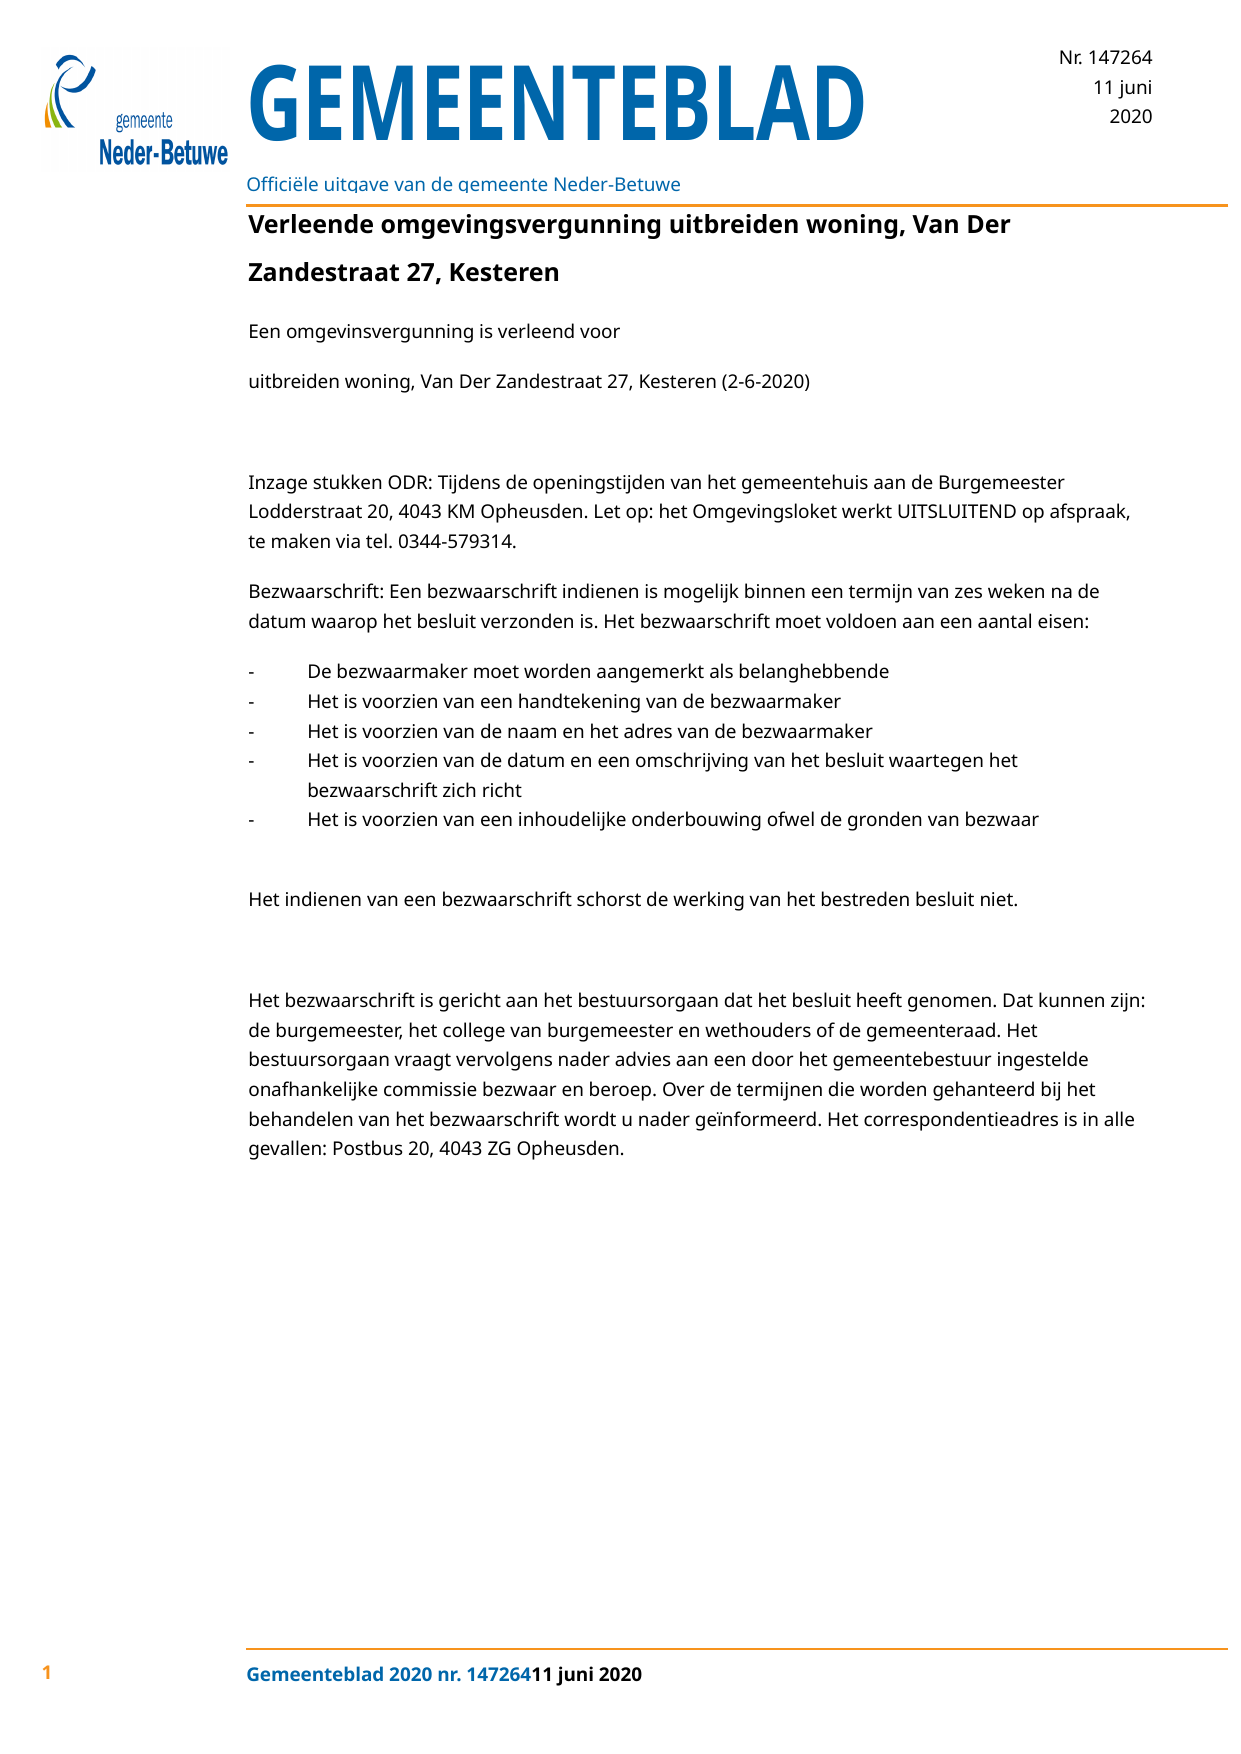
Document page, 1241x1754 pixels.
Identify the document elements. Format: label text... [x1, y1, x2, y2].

picture [41, 47, 231, 172]
list Het is voorzien van een inhoudelijke onderbouwing ofwel de gronden van bezwaar [248, 807, 1152, 832]
text uitbreiden woning, Van Der Zandestraat 27, Kesteren (2-6-2020) [248, 368, 1152, 394]
list Het is voorzien van een handtekening van de bezwaarmaker [248, 688, 1152, 714]
text Het indienen van een bezwaarschrift schorst de werking van het bestreden besluit niet. [248, 887, 1152, 912]
list Het is voorzien van de naam en het adres van de bezwaarmaker [248, 718, 1152, 744]
text Inzage stukken ODR: Tijdens de openingstijden van het gemeentehuis aan de Burgemeester Lodderstraat 20, 4043 KM Opheusden. Let op: het Omgevingsloket werkt UITSLUITEND op afspraak, te maken via tel. 0344-579314. [248, 469, 1152, 554]
text Het bezwaarschrift is gericht aan het bestuursorgaan dat het besluit heeft genomen. Dat kunnen zijn: de burgemeester, het college van burgemeester en wethouders of de gemeenteraad. Het bestuursorgaan vraagt vervolgens nader advies aan een door het gemeentebestuur ingestelde onafhankelijke commissie bezwaar en beroep. Over de termijnen die worden gehanteerd bij het behandelen van het bezwaarschrift wordt u nader geïnformeerd. Het correspondentieadres is in alle gevallen: Postbus 20, 4043 ZG Opheusden. [248, 987, 1152, 1161]
list Het is voorzien van de datum en een omschrijving van het besluit waartegen het bezwaarschrift zich richt [248, 747, 1152, 803]
text Verleende omgevingsvergunning uitbreiden woning, Van Der Zandestraat 27, Kesteren [248, 207, 1152, 288]
text Bezwaarschrift: Een bezwaarschrift indienen is mogelijk binnen een termijn van zes weken na de datum waarop het besluit verzonden is. Het bezwaarschrift moet voldoen aan een aantal eisen: [248, 579, 1152, 634]
list De bezwaarmaker moet worden aangemerkt als belanghebbende [248, 659, 1152, 684]
text Een omgevinsvergunning is verleend voor [248, 318, 1152, 344]
